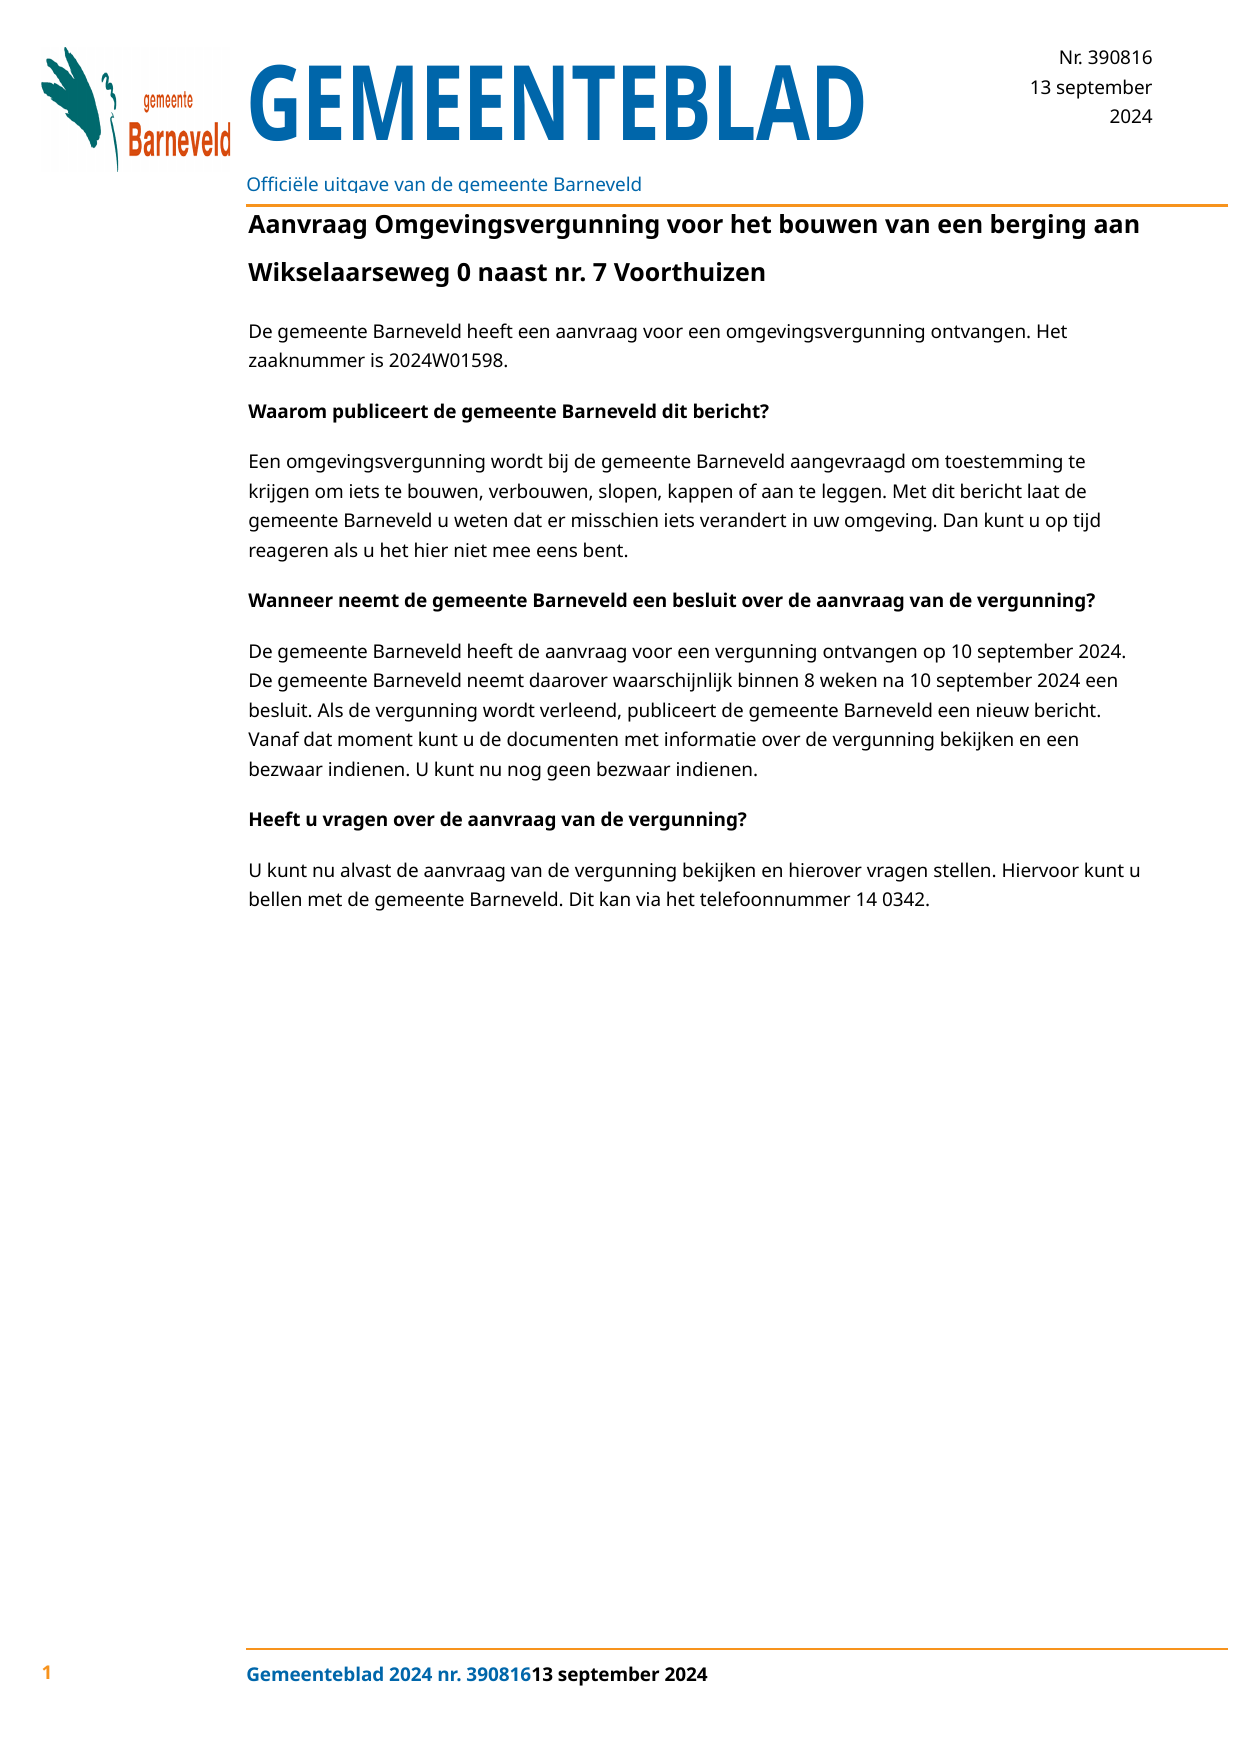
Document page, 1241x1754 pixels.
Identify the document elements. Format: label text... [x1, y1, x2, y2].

picture [41, 47, 231, 172]
text De gemeente Barneveld heeft een aanvraag voor een omgevingsvergunning ontvangen. Het zaaknummer is 2024W01598. [248, 318, 1152, 373]
text U kunt nu alvast de aanvraag van de vergunning bekijken en hierover vragen stellen. Hiervoor kunt u bellen met de gemeente Barneveld. Dit kan via het telefoonnummer 14 0342. [248, 857, 1152, 912]
text Waarom publiceert de gemeente Barneveld dit bericht? [248, 398, 1152, 424]
text Een omgevingsvergunning wordt bij de gemeente Barneveld aangevraagd om toestemming te krijgen om iets te bouwen, verbouwen, slopen, kappen of aan te leggen. Met dit bericht laat de gemeente Barneveld u weten dat er misschien iets verandert in uw omgeving. Dan kunt u op tijd reageren als u het hier niet mee eens bent. [248, 448, 1152, 563]
text Aanvraag Omgevingsvergunning voor het bouwen van een berging aan Wikselaarseweg 0 naast nr. 7 Voorthuizen [248, 207, 1152, 288]
text De gemeente Barneveld heeft de aanvraag voor een vergunning ontvangen op 10 september 2024. De gemeente Barneveld neemt daarover waarschijnlijk binnen 8 weken na 10 september 2024 een besluit. Als de vergunning wordt verleend, publiceert de gemeente Barneveld een nieuw bericht. Vanaf dat moment kunt u de documenten met informatie over de vergunning bekijken en een bezwaar indienen. U kunt nu nog geen bezwaar indienen. [248, 638, 1152, 782]
text Heeft u vragen over de aanvraag van de vergunning? [248, 807, 1152, 832]
text Wanneer neemt de gemeente Barneveld een besluit over de aanvraag van de vergunning? [248, 587, 1152, 613]
